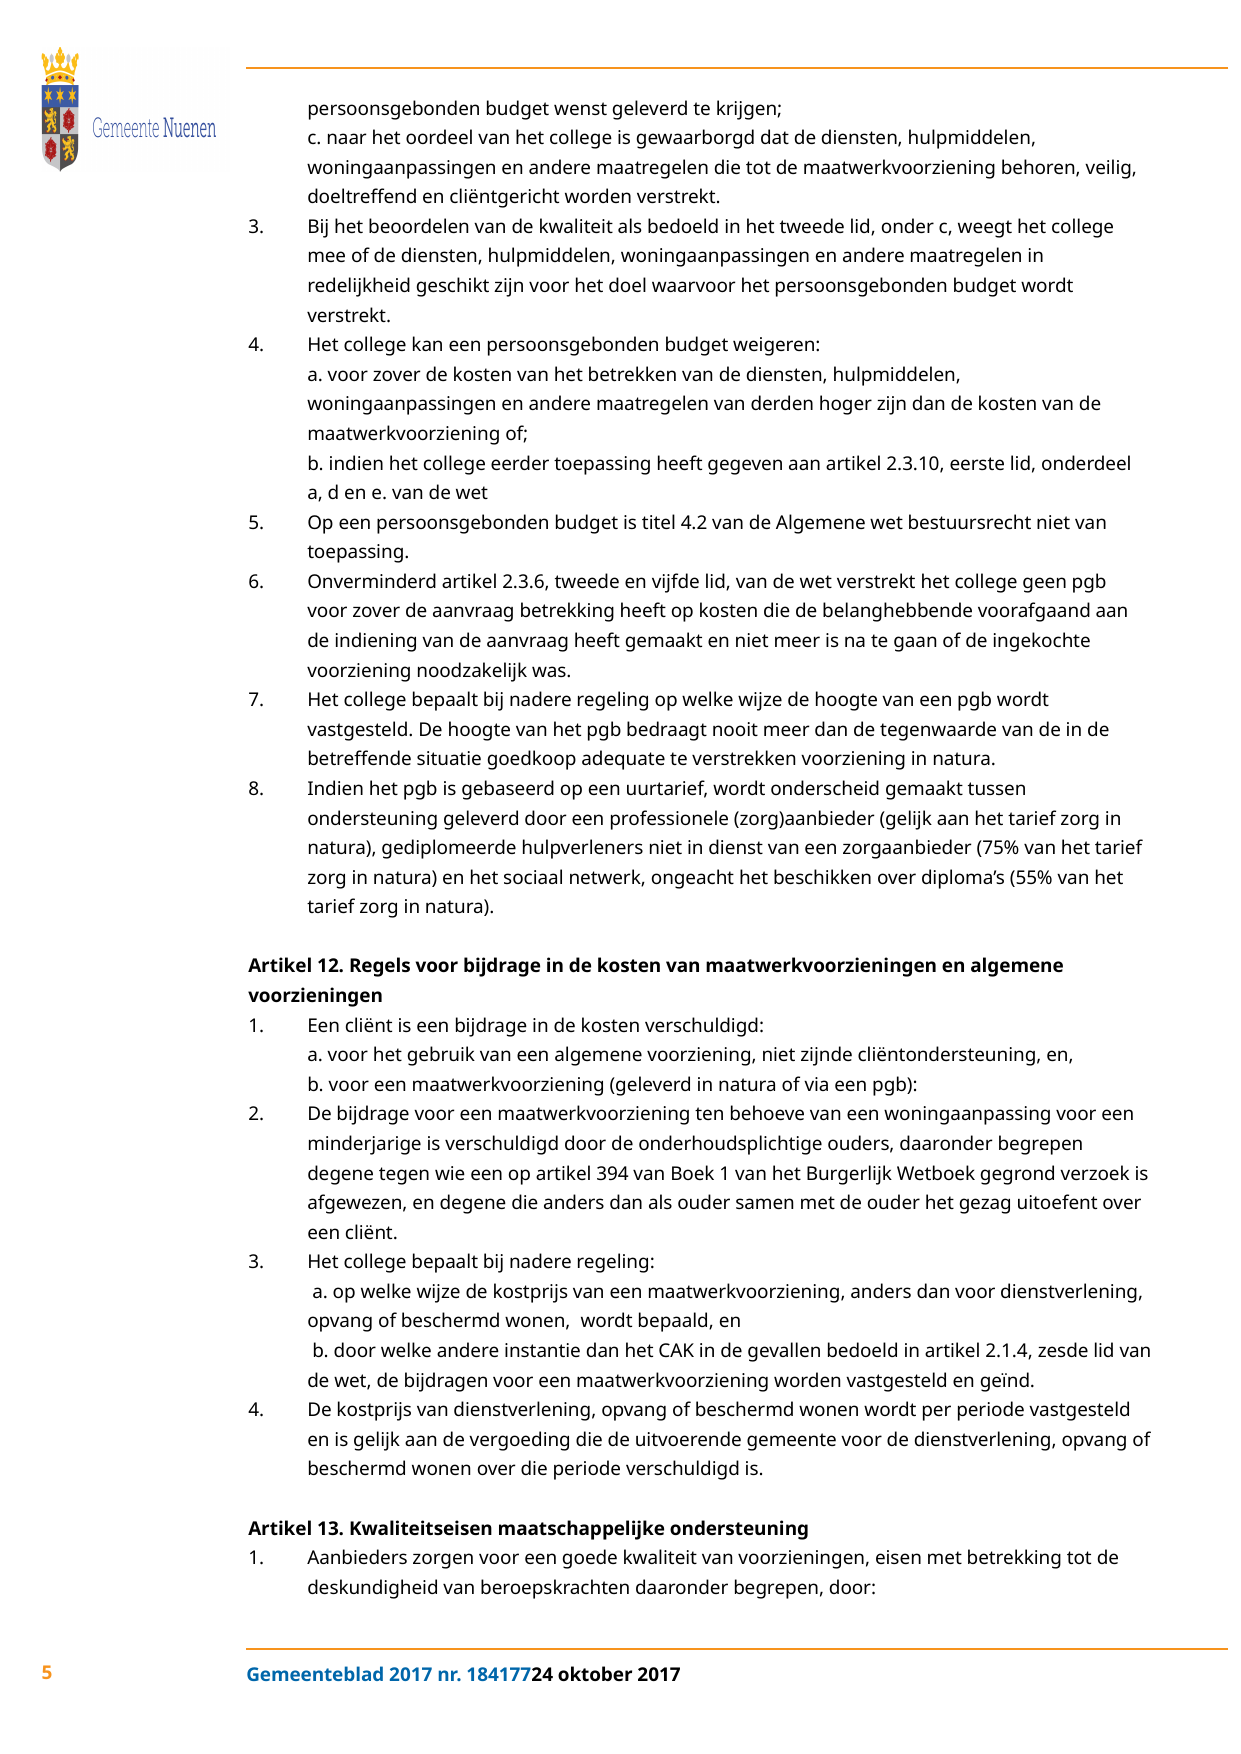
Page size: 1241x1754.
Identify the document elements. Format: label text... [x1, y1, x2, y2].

list Het college kan een persoonsgebonden budget weigeren: [248, 331, 1152, 357]
list b. voor een maatwerkvoorziening (geleverd in natura of via een pgb): [248, 1071, 1152, 1097]
list b. door welke andere instantie dan het CAK in de gevallen bedoeld in artikel 2.1.4, zesde lid van de wet, de bijdragen voor een maatwerkvoorziening worden vastgesteld en geïnd. [248, 1337, 1152, 1393]
list De kostprijs van dienstverlening, opvang of beschermd wonen wordt per periode vastgesteld en is gelijk aan de vergoeding die de uitvoerende gemeente voor de dienstverlening, opvang of beschermd wonen over die periode verschuldigd is. [248, 1396, 1152, 1481]
picture [41, 47, 231, 172]
list Het college bepaalt bij nadere regeling: [248, 1248, 1152, 1274]
list a. op welke wijze de kostprijs van een maatwerkvoorziening, anders dan voor dienstverlening, opvang of beschermd wonen, wordt bepaald, en [248, 1278, 1152, 1333]
list a. voor het gebruik van een algemene voorziening, niet zijnde cliëntondersteuning, en, [248, 1041, 1152, 1067]
list De bijdrage voor een maatwerkvoorziening ten behoeve van een woningaanpassing voor een minderjarige is verschuldigd door de onderhoudsplichtige ouders, daaronder begrepen degene tegen wie een op artikel 394 van Boek 1 van het Burgerlijk Wetboek gegrond verzoek is afgewezen, en degene die anders dan als ouder samen met de ouder het gezag uitoefent over een cliënt. [248, 1101, 1152, 1245]
list Bij het beoordelen van de kwaliteit als bedoeld in het tweede lid, onder c, weegt het college mee of de diensten, hulpmiddelen, woningaanpassingen en andere maatregelen in redelijkheid geschikt zijn voor het doel waarvoor het persoonsgebonden budget wordt verstrekt. [248, 213, 1152, 328]
list c. naar het oordeel van het college is gewaarborgd dat de diensten, hulpmiddelen, woningaanpassingen en andere maatregelen die tot de maatwerkvoorziening behoren, veilig, doeltreffend en cliëntgericht worden verstrekt. [248, 124, 1152, 209]
list Het college bepaalt bij nadere regeling op welke wijze de hoogte van een pgb wordt vastgesteld. De hoogte van het pgb bedraagt nooit meer dan de tegenwaarde van de in de betreffende situatie goedkoop adequate te verstrekken voorziening in natura. [248, 686, 1152, 771]
list Een cliënt is een bijdrage in de kosten verschuldigd: [248, 1012, 1152, 1038]
list persoonsgebonden budget wenst geleverd te krijgen; [248, 95, 1152, 121]
list a. voor zover de kosten van het betrekken van de diensten, hulpmiddelen, woningaanpassingen en andere maatregelen van derden hoger zijn dan de kosten van de maatwerkvoorziening of; [248, 361, 1152, 446]
text Artikel 13. Kwaliteitseisen maatschappelijke ondersteuning [248, 1515, 1152, 1541]
list Op een persoonsgebonden budget is titel 4.2 van de Algemene wet bestuursrecht niet van toepassing. [248, 509, 1152, 564]
text Artikel 12. Regels voor bijdrage in de kosten van maatwerkvoorzieningen en algemene voorzieningen [248, 953, 1152, 1008]
list Onverminderd artikel 2.3.6, tweede en vijfde lid, van de wet verstrekt het college geen pgb voor zover de aanvraag betrekking heeft op kosten die de belanghebbende voorafgaand aan de indiening van de aanvraag heeft gemaakt en niet meer is na te gaan of de ingekochte voorziening noodzakelijk was. [248, 568, 1152, 683]
list Indien het pgb is gebaseerd op een uurtarief, wordt onderscheid gemaakt tussen ondersteuning geleverd door een professionele (zorg)aanbieder (gelijk aan het tarief zorg in natura), gediplomeerde hulpverleners niet in dienst van een zorgaanbieder (75% van het tarief zorg in natura) en het sociaal netwerk, ongeacht het beschikken over diploma’s (55% van het tarief zorg in natura). [248, 775, 1152, 919]
list b. indien het college eerder toepassing heeft gegeven aan artikel 2.3.10, eerste lid, onderdeel a, d en e. van de wet [248, 450, 1152, 505]
list Aanbieders zorgen voor een goede kwaliteit van voorzieningen, eisen met betrekking tot de deskundigheid van beroepskrachten daaronder begrepen, door: [248, 1544, 1152, 1600]
